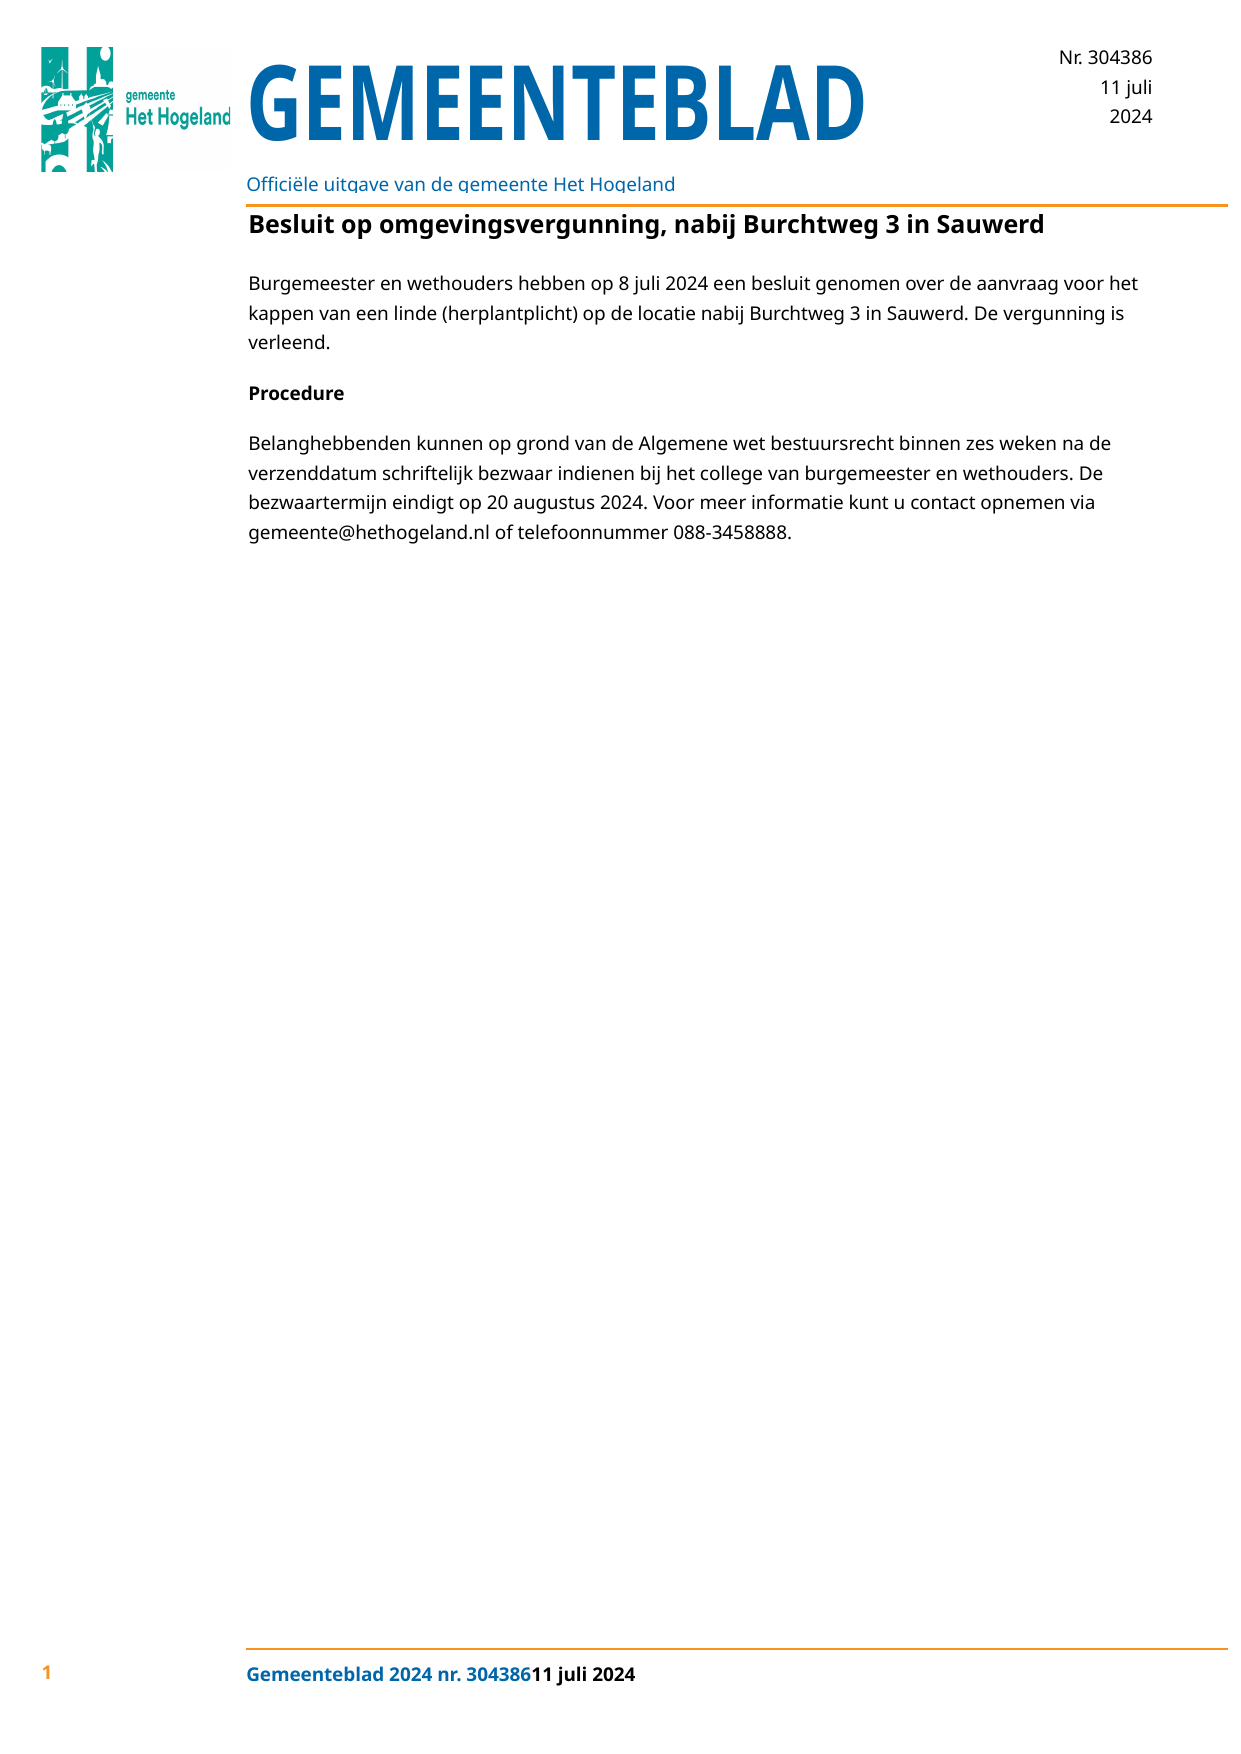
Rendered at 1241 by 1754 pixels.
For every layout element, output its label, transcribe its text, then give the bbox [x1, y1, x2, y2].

text Procedure [248, 380, 1152, 406]
text Belanghebbenden kunnen op grond van de Algemene wet bestuursrecht binnen zes weken na de verzenddatum schriftelijk bezwaar indienen bij het college van burgemeester en wethouders. De bezwaartermijn eindigt op 20 augustus 2024. Voor meer informatie kunt u contact opnemen via gemeente@hethogeland.nl of telefoonnummer 088-3458888. [248, 430, 1152, 545]
text Burgemeester en wethouders hebben op 8 juli 2024 een besluit genomen over de aanvraag voor het kappen van een linde (herplantplicht) op de locatie nabij Burchtweg 3 in Sauwerd. De vergunning is verleend. [248, 270, 1152, 355]
picture [41, 47, 231, 172]
text Besluit op omgevingsvergunning, nabij Burchtweg 3 in Sauwerd [248, 207, 1152, 241]
